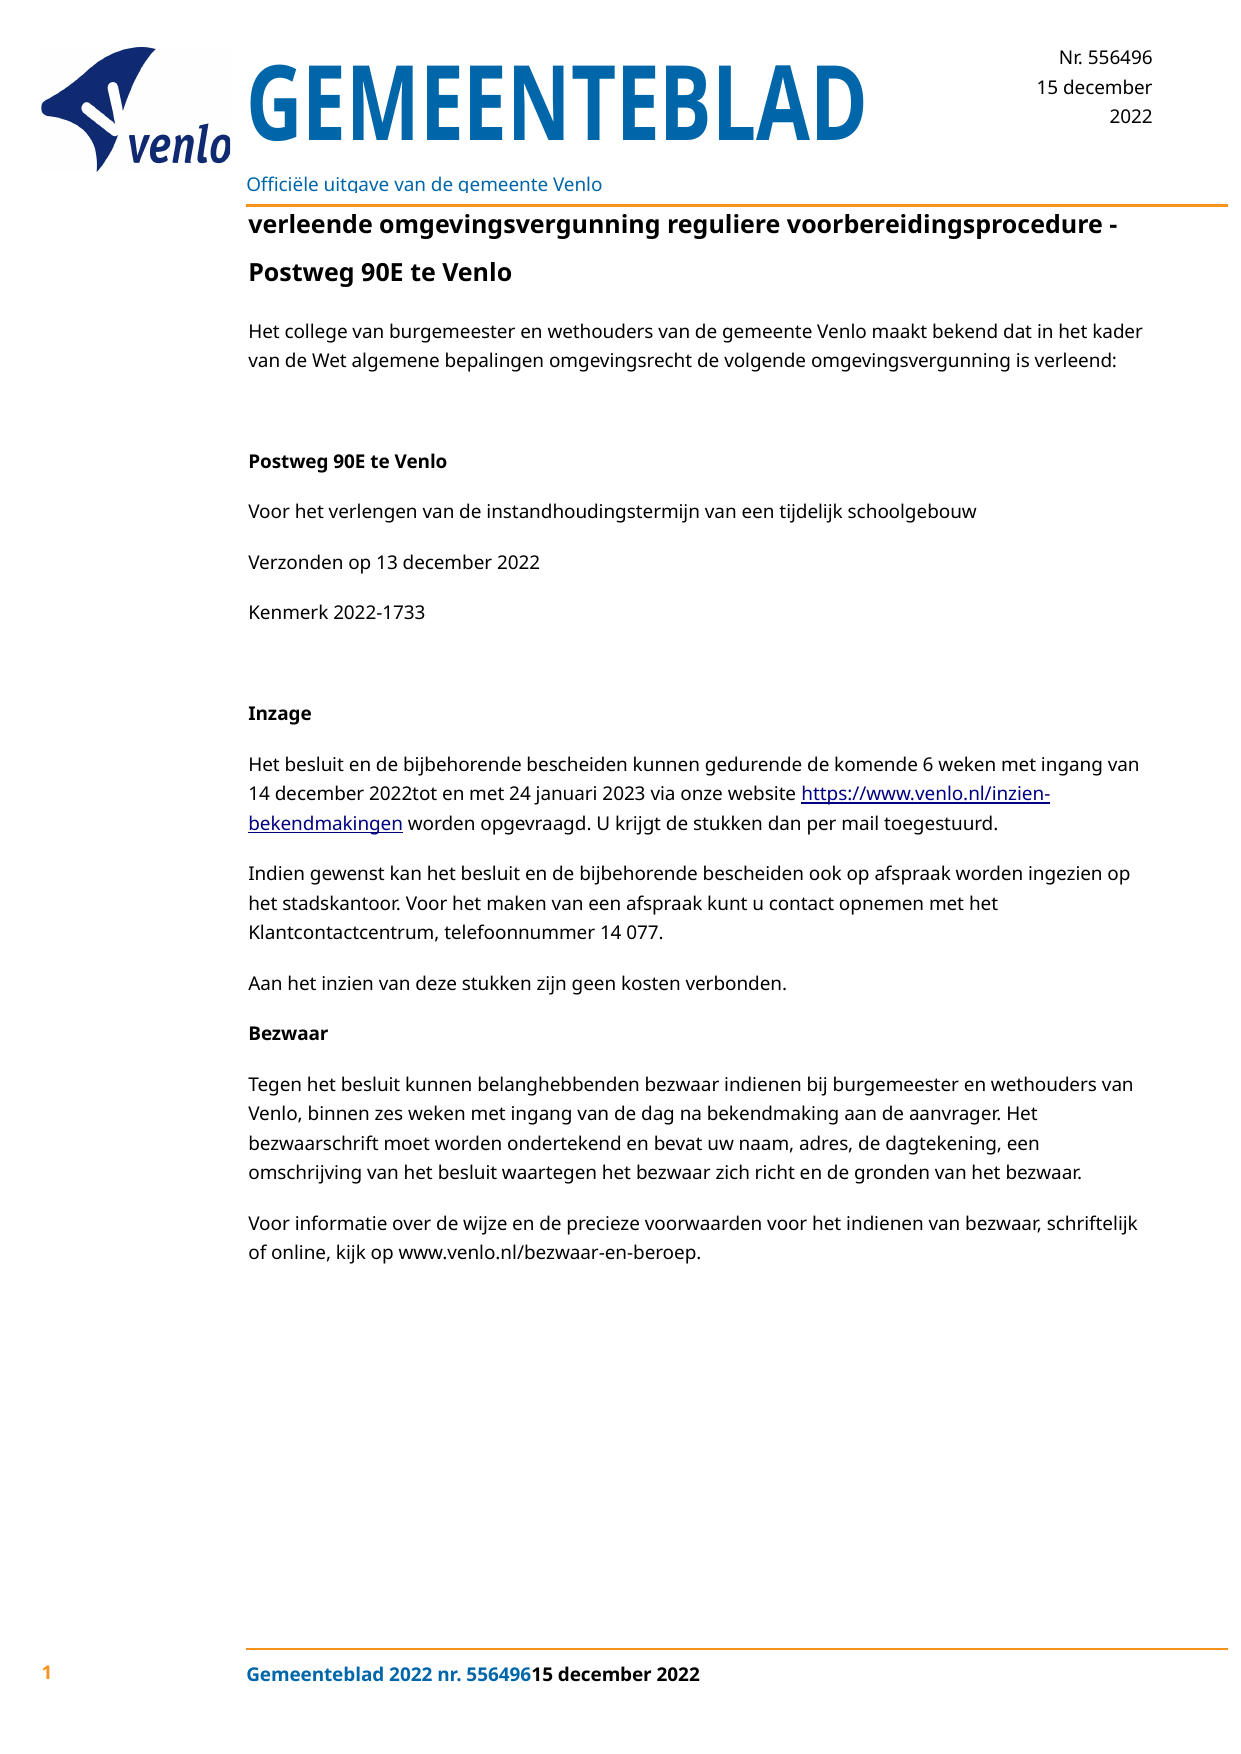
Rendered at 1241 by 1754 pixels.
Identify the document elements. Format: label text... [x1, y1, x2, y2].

text Postweg 90E te Venlo [248, 448, 1152, 474]
text Aan het inzien van deze stukken zijn geen kosten verbonden. [248, 970, 1152, 996]
text Indien gewenst kan het besluit en de bijbehorende bescheiden ook op afspraak worden ingezien op het stadskantoor. Voor het maken van een afspraak kunt u contact opnemen met het Klantcontactcentrum, telefoonnummer 14 077. [248, 860, 1152, 945]
picture [41, 47, 231, 172]
text Verzonden op 13 december 2022 [248, 549, 1152, 575]
text Kenmerk 2022-1733 [248, 599, 1152, 625]
text Het besluit en de bijbehorende bescheiden kunnen gedurende de komende 6 weken met ingang van 14 december 2022tot en met 24 januari 2023 via onze website https://www.venlo.nl/inzien-bekendmakingen worden opgevraagd. U krijgt de stukken dan per mail toegestuurd. [248, 751, 1152, 836]
text Voor het verlengen van de instandhoudingstermijn van een tijdelijk schoolgebouw [248, 499, 1152, 524]
text verleende omgevingsvergunning reguliere voorbereidingsprocedure - Postweg 90E te Venlo [248, 207, 1152, 288]
text Inzage [248, 700, 1152, 726]
text Voor informatie over de wijze en de precieze voorwaarden voor het indienen van bezwaar, schriftelijk of online, kijk op www.venlo.nl/bezwaar-en-beroep. [248, 1210, 1152, 1265]
text Tegen het besluit kunnen belanghebbenden bezwaar indienen bij burgemeester en wethouders van Venlo, binnen zes weken met ingang van de dag na bekendmaking aan de aanvrager. Het bezwaarschrift moet worden ondertekend en bevat uw naam, adres, de dagtekening, een omschrijving van het besluit waartegen het bezwaar zich richt en de gronden van het bezwaar. [248, 1071, 1152, 1185]
text Het college van burgemeester en wethouders van de gemeente Venlo maakt bekend dat in het kader van de Wet algemene bepalingen omgevingsrecht de volgende omgevingsvergunning is verleend: [248, 318, 1152, 373]
text Bezwaar [248, 1020, 1152, 1046]
